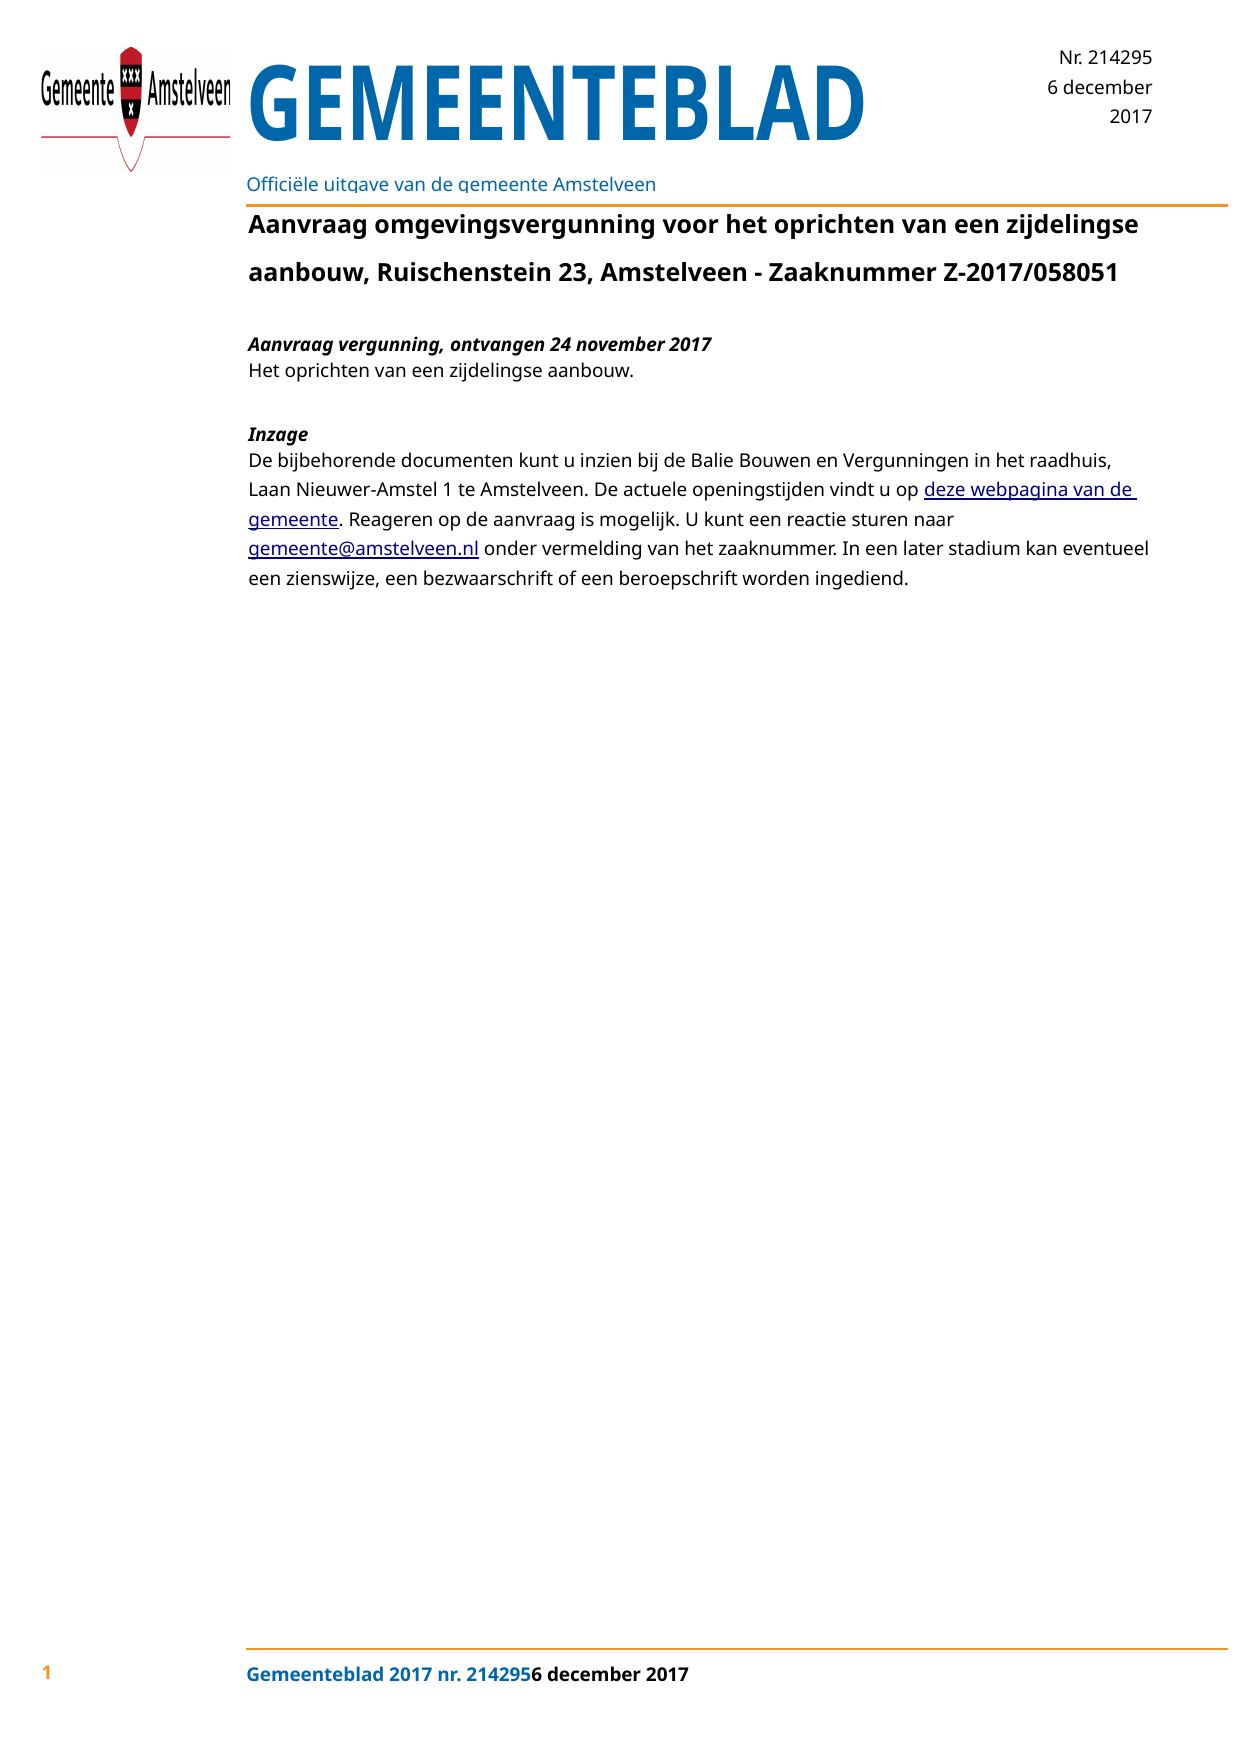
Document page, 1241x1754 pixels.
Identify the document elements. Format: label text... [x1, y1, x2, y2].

text Het oprichten van een zijdelingse aanbouw. [248, 357, 1152, 383]
picture [41, 47, 231, 172]
text Aanvraag omgevingsvergunning voor het oprichten van een zijdelingse aanbouw, Ruischenstein 23, Amstelveen - Zaaknummer Z-2017/058051 [248, 207, 1152, 288]
text De bijbehorende documenten kunt u inzien bij de Balie Bouwen en Vergunningen in het raadhuis, Laan Nieuwer-Amstel 1 te Amstelveen. De actuele openingstijden vindt u op deze webpagina van de gemeente. Reageren op de aanvraag is mogelijk. U kunt een reactie sturen naar gemeente@amstelveen.nl onder vermelding van het zaaknummer. In een later stadium kan eventueel een zienswijze, een bezwaarschrift of een beroepschrift worden ingediend. [248, 447, 1152, 591]
text Inzage [248, 421, 1152, 447]
text Aanvraag vergunning, ontvangen 24 november 2017 [248, 331, 1152, 357]
